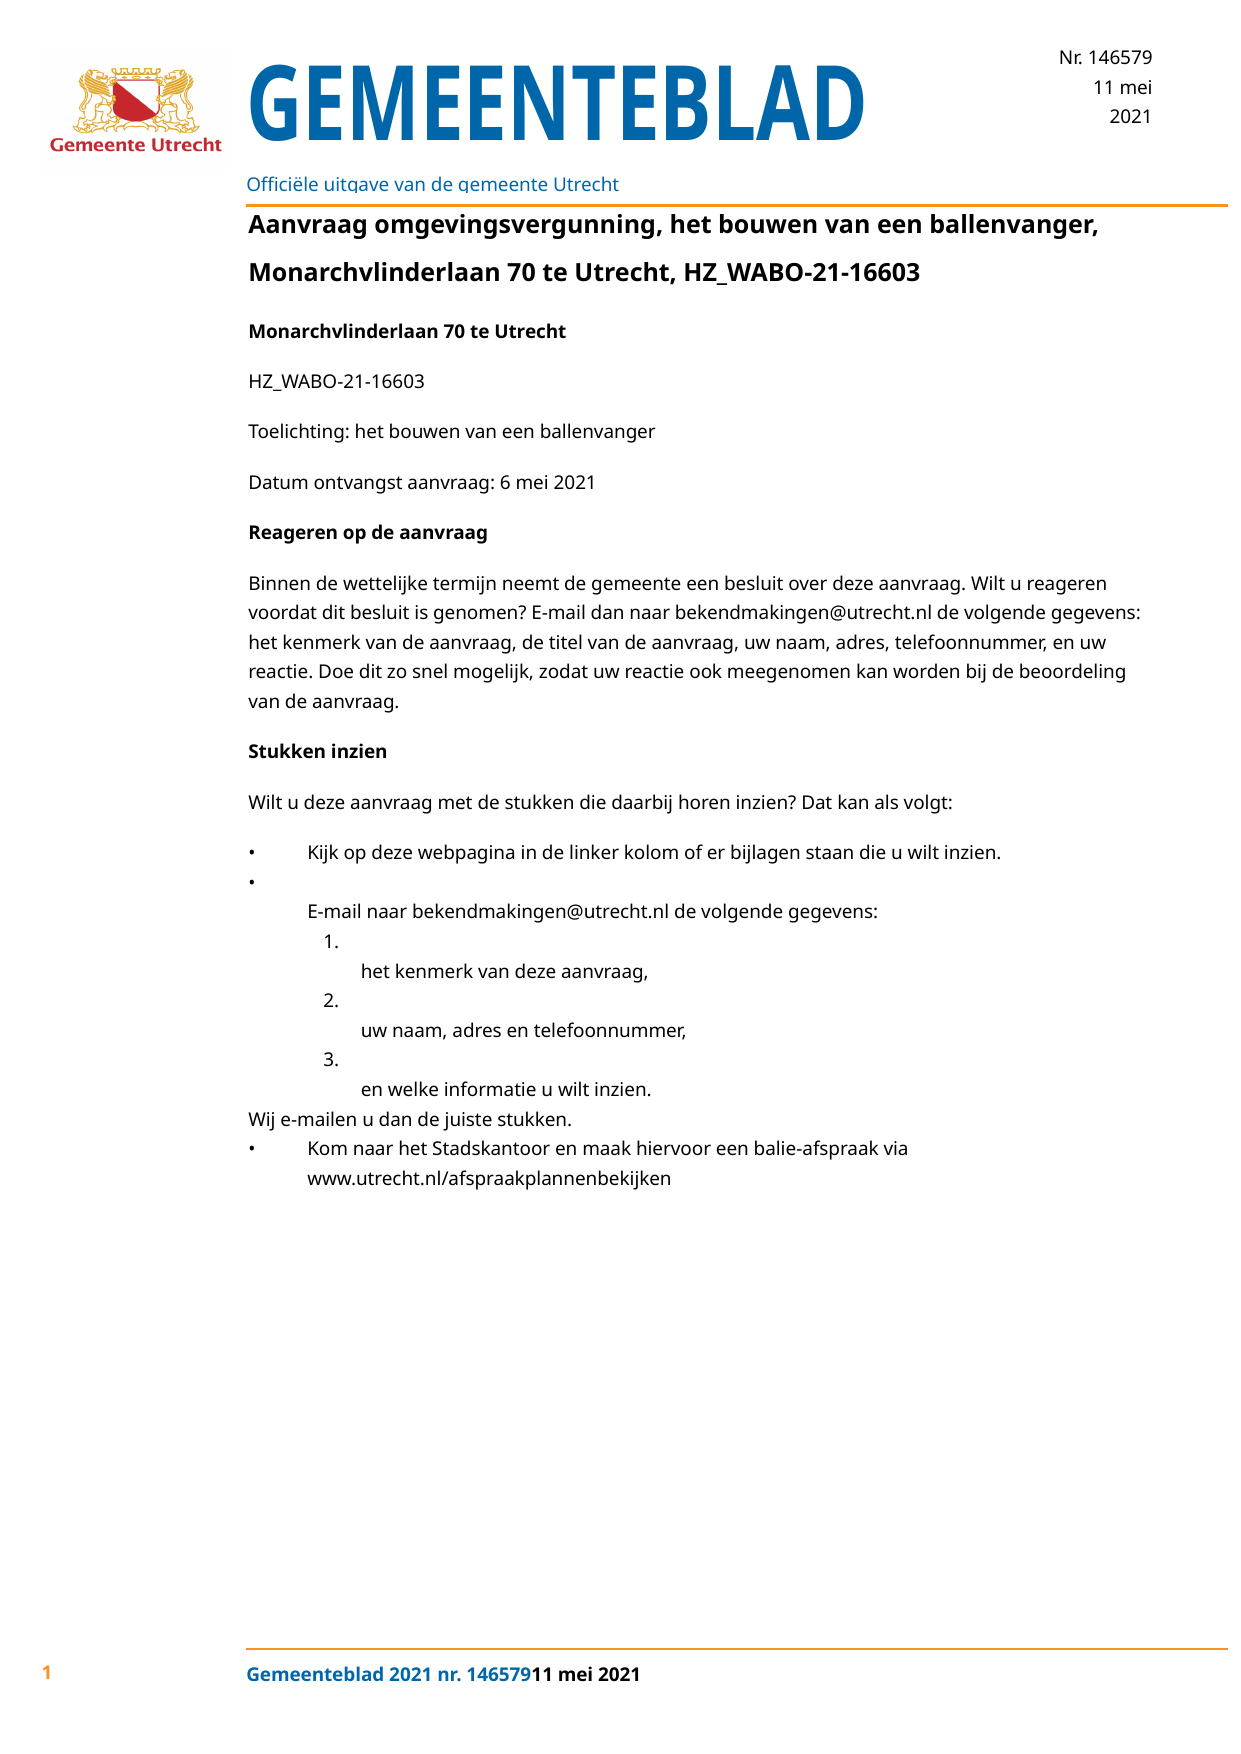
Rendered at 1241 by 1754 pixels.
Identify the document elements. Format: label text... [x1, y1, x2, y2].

list Kijk op deze webpagina in de linker kolom of er bijlagen staan die u wilt inzien. [248, 839, 1152, 865]
text Datum ontvangst aanvraag: 6 mei 2021 [248, 469, 1152, 495]
text Stukken inzien [248, 739, 1152, 764]
text Reageren op de aanvraag [248, 519, 1152, 545]
text HZ_WABO-21-16603 [248, 368, 1152, 394]
picture [41, 47, 231, 172]
list E-mail naar bekendmakingen@utrecht.nl de volgende gegevens: [248, 899, 1152, 924]
list het kenmerk van deze aanvraag, [323, 958, 1152, 984]
text Binnen de wettelijke termijn neemt de gemeente een besluit over deze aanvraag. Wilt u reageren voordat dit besluit is genomen? E-mail dan naar bekendmakingen@utrecht.nl de volgende gegevens: het kenmerk van de aanvraag, de titel van de aanvraag, uw naam, adres, telefoonnummer, en uw reactie. Doe dit zo snel mogelijk, zodat uw reactie ook meegenomen kan worden bij de beoordeling van de aanvraag. [248, 570, 1152, 714]
text Toelichting: het bouwen van een ballenvanger [248, 419, 1152, 444]
text Wij e-mailen u dan de juiste stukken. [248, 1106, 1152, 1132]
text Monarchvlinderlaan 70 te Utrecht [248, 318, 1152, 344]
list Kom naar het Stadskantoor en maak hiervoor een balie-afspraak via www.utrecht.nl/afspraakplannenbekijken [248, 1135, 1152, 1191]
list en welke informatie u wilt inzien. [323, 1076, 1152, 1102]
list uw naam, adres en telefoonnummer, [323, 1017, 1152, 1043]
text Aanvraag omgevingsvergunning, het bouwen van een ballenvanger, Monarchvlinderlaan 70 te Utrecht, HZ_WABO-21-16603 [248, 207, 1152, 288]
text Wilt u deze aanvraag met de stukken die daarbij horen inzien? Dat kan als volgt: [248, 789, 1152, 815]
